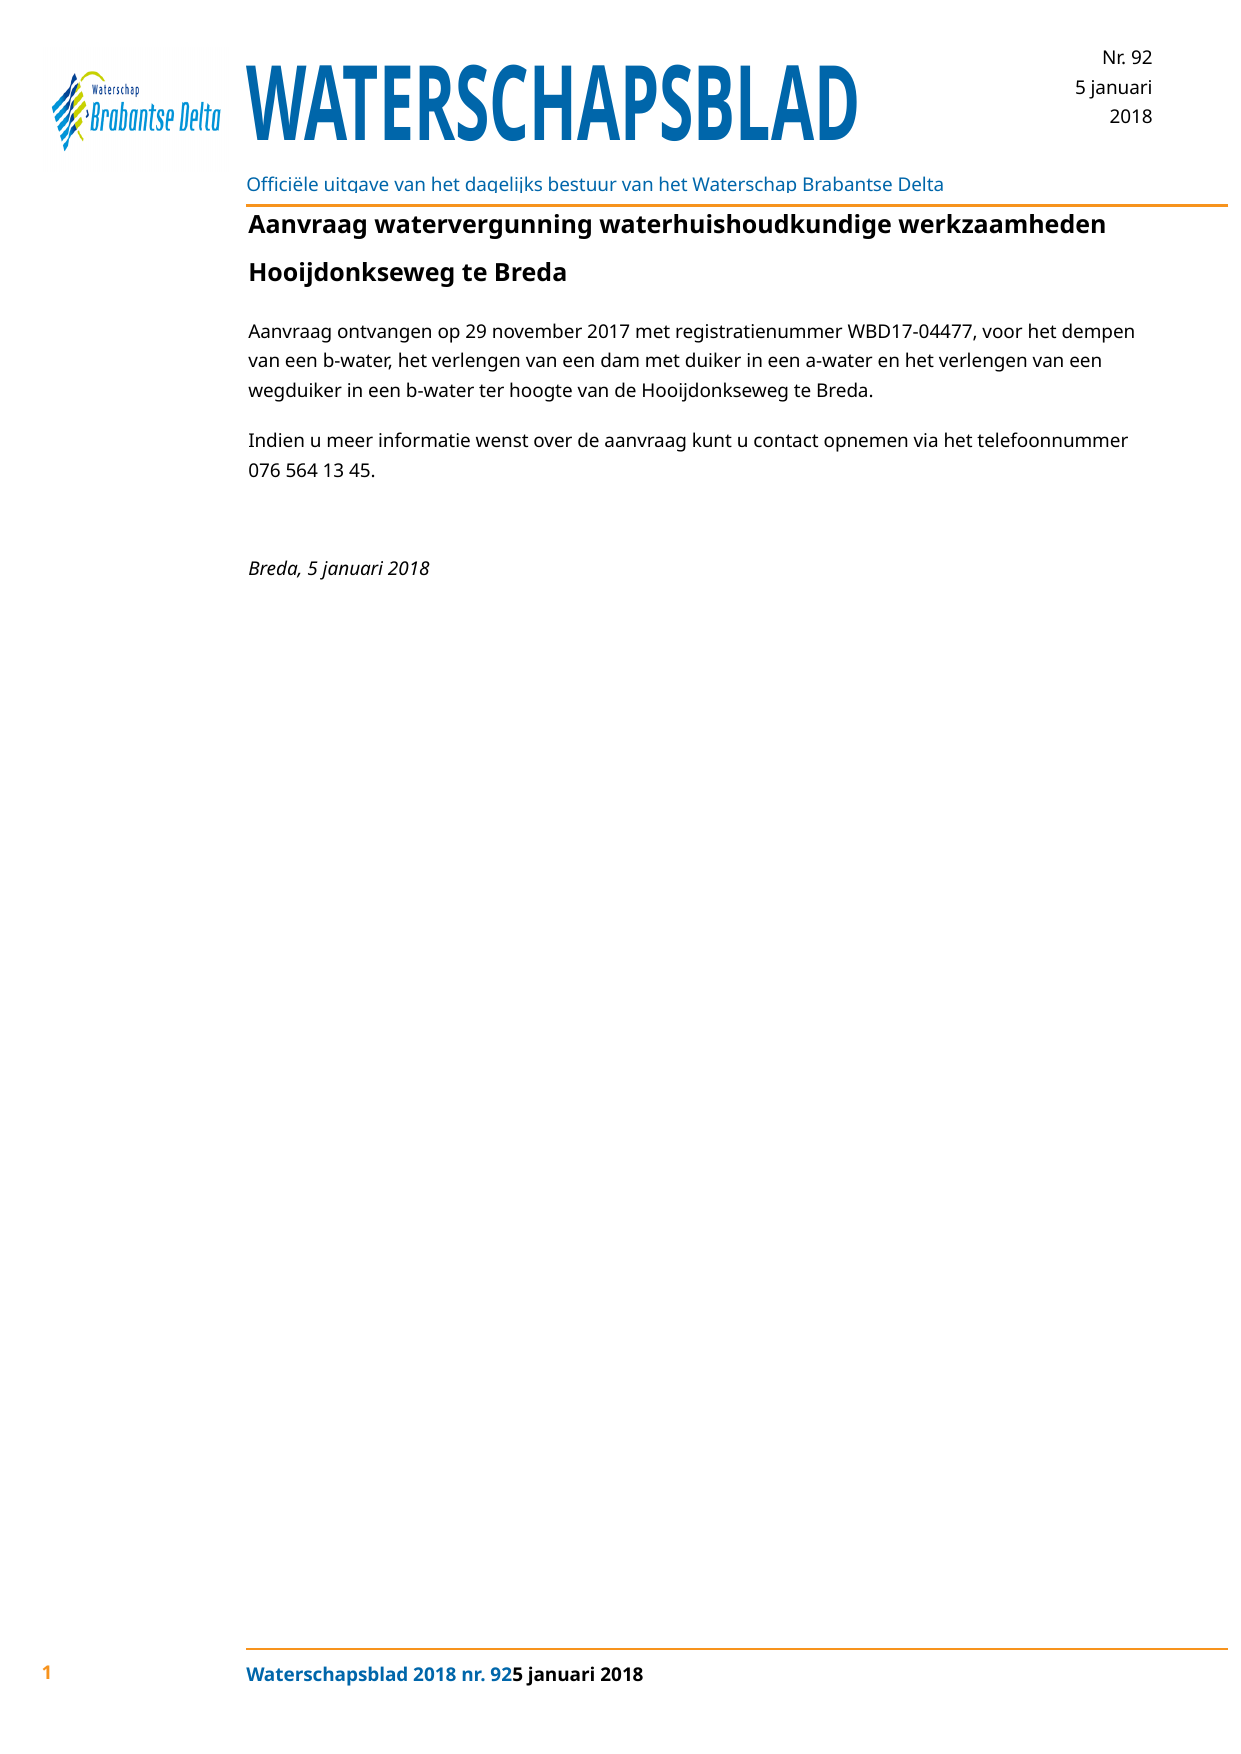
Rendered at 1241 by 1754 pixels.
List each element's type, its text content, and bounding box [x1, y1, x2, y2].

text Aanvraag ontvangen op 29 november 2017 met registratienummer WBD17-04477, voor het dempen van een b-water, het verlengen van een dam met duiker in een a-water en het verlengen van een wegduiker in een b-water ter hoogte van de Hooijdonkseweg te Breda. [248, 318, 1152, 403]
text Indien u meer informatie wenst over de aanvraag kunt u contact opnemen via het telefoonnummer 076 564 13 45. [248, 427, 1152, 483]
text Breda, 5 januari 2018 [248, 555, 1152, 581]
text Aanvraag watervergunning waterhuishoudkundige werkzaamheden Hooijdonkseweg te Breda [248, 207, 1152, 288]
picture [41, 47, 231, 172]
